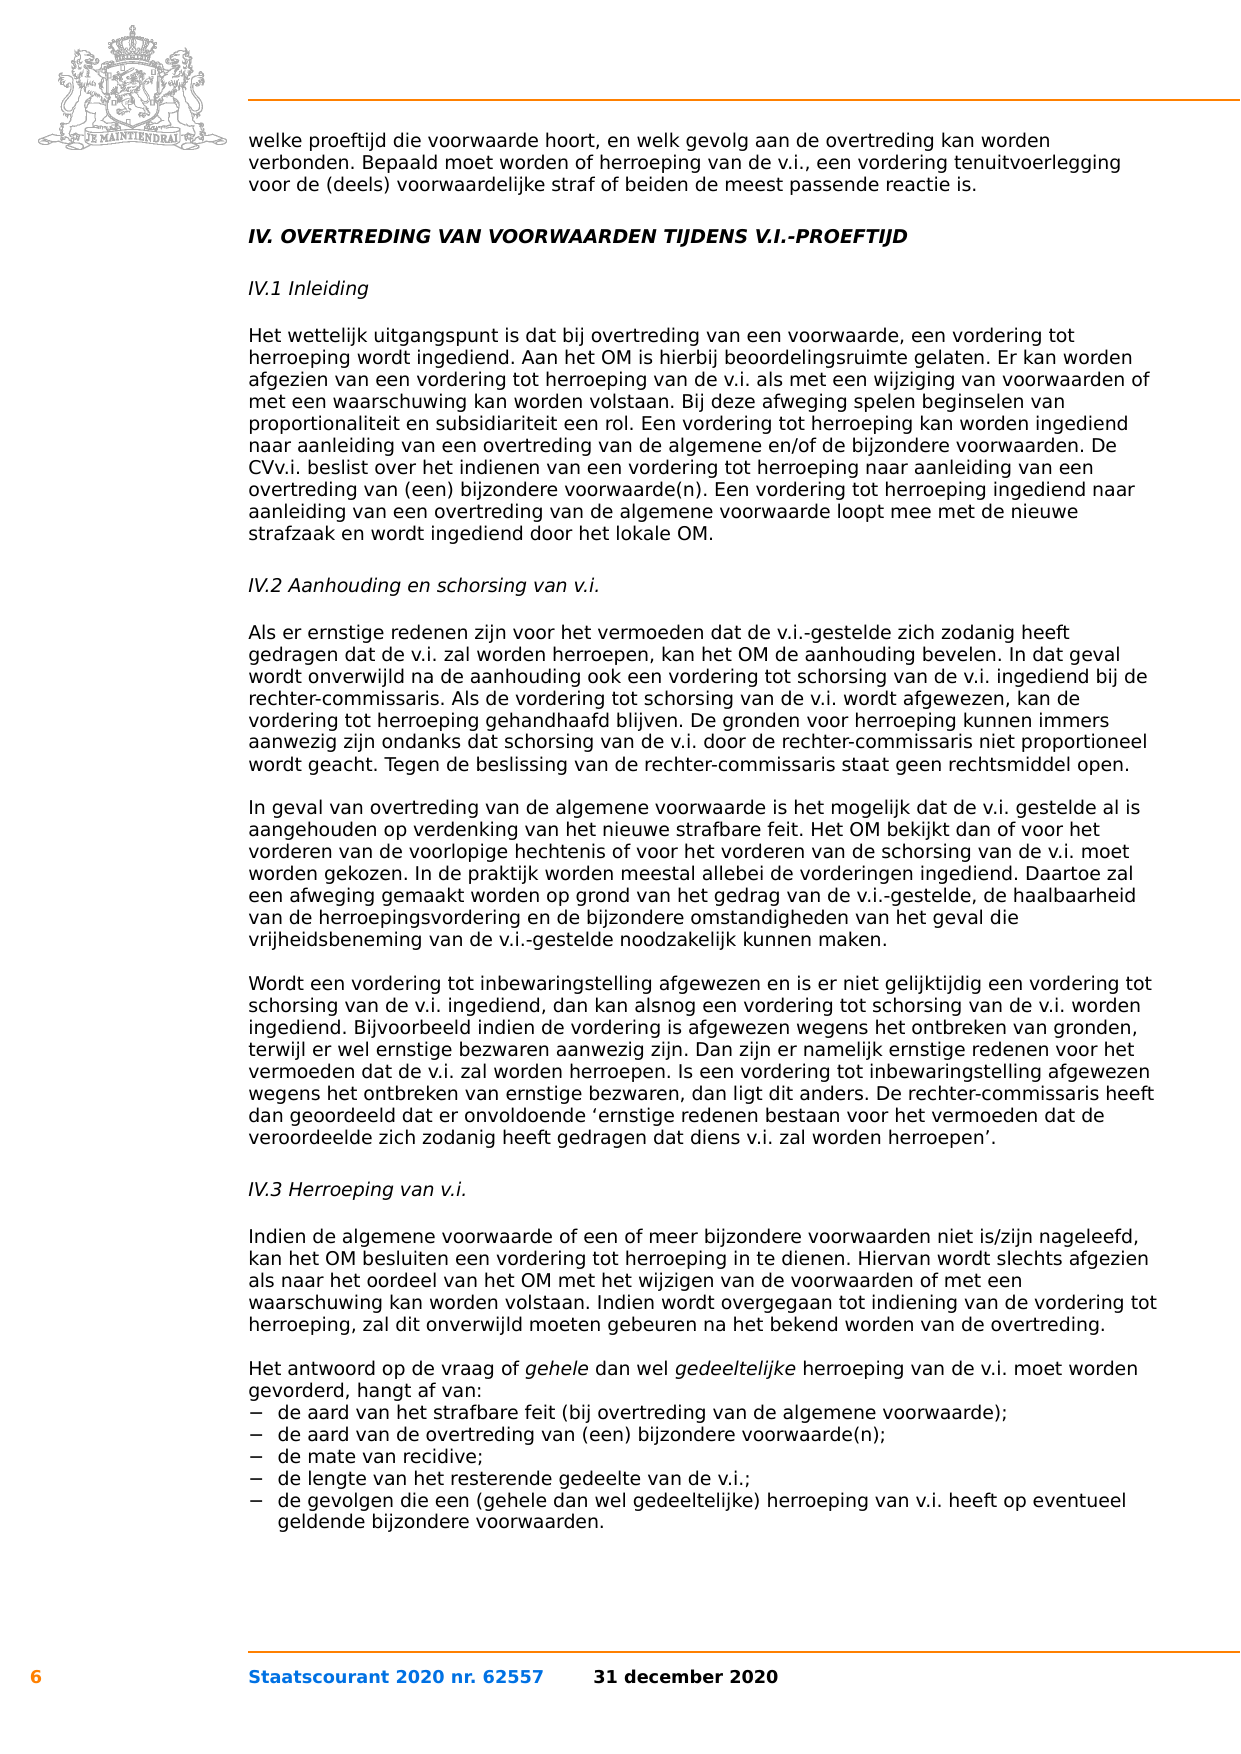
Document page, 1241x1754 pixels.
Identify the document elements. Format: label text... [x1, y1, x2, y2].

text welke proeftijd die voorwaarde hoort, en welk gevolg aan de overtreding kan worden verbonden. Bepaald moet worden of herroeping van de v.i., een vordering tenuitvoerlegging voor de (deels) voorwaardelijke straf of beiden de meest passende reactie is. [248, 130, 1163, 196]
subtitle IV.2 Aanhouding en schorsing van v.i. [248, 574, 1163, 597]
text − de aard van het strafbare feit (bij overtreding van de algemene voorwaarde); [248, 1402, 1163, 1423]
text Indien de algemene voorwaarde of een of meer bijzondere voorwaarden niet is/zijn nageleefd, kan het OM besluiten een vordering tot herroeping in te dienen. Hiervan wordt slechts afgezien als naar het oordeel van het OM met het wijzigen van de voorwaarden of met een waarschuwing kan worden volstaan. Indien wordt overgegaan tot indiening van de vordering tot herroeping, zal dit onverwijld moeten gebeuren na het bekend worden van de overtreding. [248, 1226, 1163, 1336]
text Het antwoord op de vraag of gehele dan wel gedeeltelijke herroeping van de v.i. moet worden gevorderd, hangt af van: [248, 1358, 1163, 1402]
text − de gevolgen die een (gehele dan wel gedeeltelijke) herroeping van v.i. heeft op eventueel geldende bijzondere voorwaarden. [248, 1489, 1163, 1533]
text In geval van overtreding van de algemene voorwaarde is het mogelijk dat de v.i. gestelde al is aangehouden op verdenking van het nieuwe strafbare feit. Het OM bekijkt dan of voor het vorderen van de voorlopige hechtenis of voor het vorderen van de schorsing van de v.i. moet worden gekozen. In de praktijk worden meestal allebei de vorderingen ingediend. Daartoe zal een afweging gemaakt worden op grond van het gedrag van de v.i.-gestelde, de haalbaarheid van de herroepingsvordering en de bijzondere omstandigheden van het geval die vrijheidsbeneming van de v.i.-gestelde noodzakelijk kunnen maken. [248, 797, 1163, 951]
text Als er ernstige redenen zijn voor het vermoeden dat de v.i.-gestelde zich zodanig heeft gedragen dat de v.i. zal worden herroepen, kan het OM de aanhouding bevelen. In dat geval wordt onverwijld na de aanhouding ook een vordering tot schorsing van de v.i. ingediend bij de rechter-commissaris. Als de vordering tot schorsing van de v.i. wordt afgewezen, kan de vordering tot herroeping gehandhaafd blijven. De gronden voor herroeping kunnen immers aanwezig zijn ondanks dat schorsing van de v.i. door de rechter-commissaris niet proportioneel wordt geacht. Tegen de beslissing van de rechter-commissaris staat geen rechtsmiddel open. [248, 622, 1163, 775]
subtitle IV. OVERTREDING VAN VOORWAARDEN TIJDENS V.I.-PROEFTIJD [248, 226, 1163, 248]
text Wordt een vordering tot inbewaringstelling afgewezen en is er niet gelijktijdig een vordering tot schorsing van de v.i. ingediend, dan kan alsnog een vordering tot schorsing van de v.i. worden ingediend. Bijvoorbeeld indien de vordering is afgewezen wegens het ontbreken van gronden, terwijl er wel ernstige bezwaren aanwezig zijn. Dan zijn er namelijk ernstige redenen voor het vermoeden dat de v.i. zal worden herroepen. Is een vordering tot inbewaringstelling afgewezen wegens het ontbreken van ernstige bezwaren, dan ligt dit anders. De rechter-commissaris heeft dan geoordeeld dat er onvoldoende ‘ernstige redenen bestaan voor het vermoeden dat de veroordeelde zich zodanig heeft gedragen dat diens v.i. zal worden herroepen’. [248, 973, 1163, 1149]
subtitle IV.3 Herroeping van v.i. [248, 1179, 1163, 1201]
text − de lengte van het resterende gedeelte van de v.i.; [248, 1467, 1163, 1489]
text Het wettelijk uitgangspunt is dat bij overtreding van een voorwaarde, een vordering tot herroeping wordt ingediend. Aan het OM is hierbij beoordelingsruimte gelaten. Er kan worden afgezien van een vordering tot herroeping van de v.i. als met een wijziging van voorwaarden of met een waarschuwing kan worden volstaan. Bij deze afweging spelen beginselen van proportionaliteit en subsidiariteit een rol. Een vordering tot herroeping kan worden ingediend naar aanleiding van een overtreding van de algemene en/of de bijzondere voorwaarden. De CVv.i. beslist over het indienen van een vordering tot herroeping naar aanleiding van een overtreding van (een) bijzondere voorwaarde(n). Een vordering tot herroeping ingediend naar aanleiding van een overtreding van de algemene voorwaarde loopt mee met de nieuwe strafzaak en wordt ingediend door het lokale OM. [248, 325, 1163, 544]
subtitle IV.1 Inleiding [248, 278, 1163, 300]
picture [38, 25, 227, 150]
text − de aard van de overtreding van (een) bijzondere voorwaarde(n); [248, 1423, 1163, 1446]
text − de mate van recidive; [248, 1446, 1163, 1467]
